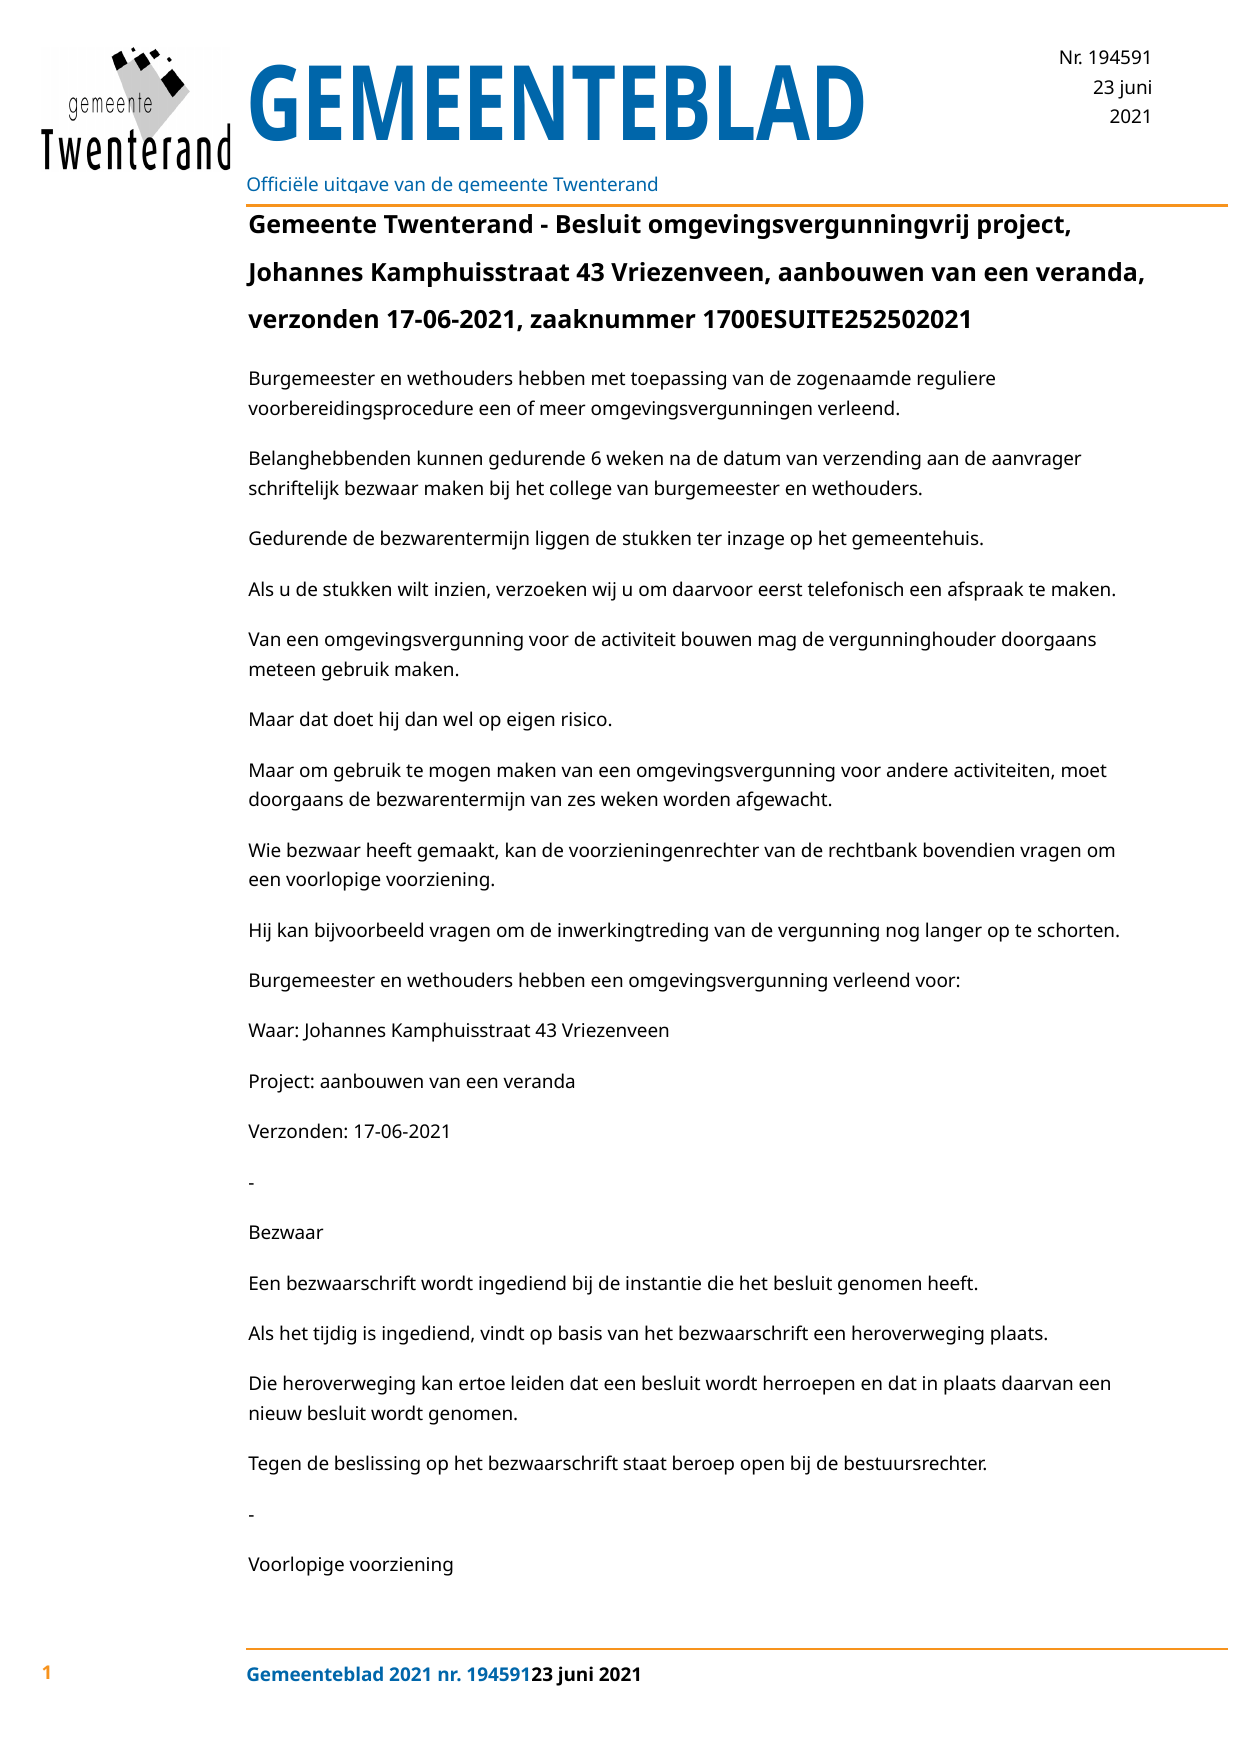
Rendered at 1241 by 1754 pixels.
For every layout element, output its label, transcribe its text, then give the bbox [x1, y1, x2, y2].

text Een bezwaarschrift wordt ingediend bij de instantie die het besluit genomen heeft. [248, 1270, 1152, 1295]
text Maar dat doet hij dan wel op eigen risico. [248, 706, 1152, 732]
text Als u de stukken wilt inzien, verzoeken wij u om daarvoor eerst telefonisch een afspraak te maken. [248, 576, 1152, 602]
text Burgemeester en wethouders hebben met toepassing van de zogenaamde reguliere voorbereidingsprocedure een of meer omgevingsvergunningen verleend. [248, 366, 1152, 421]
text Van een omgevingsvergunning voor de activiteit bouwen mag de vergunninghouder doorgaans meteen gebruik maken. [248, 626, 1152, 682]
text Gedurende de bezwarentermijn liggen de stukken ter inzage op het gemeentehuis. [248, 526, 1152, 551]
text Bezwaar [248, 1219, 1152, 1245]
picture [41, 47, 231, 172]
text Wie bezwaar heeft gemaakt, kan de voorzieningenrechter van de rechtbank bovendien vragen om een voorlopige voorziening. [248, 837, 1152, 892]
text Als het tijdig is ingediend, vindt op basis van het bezwaarschrift een heroverweging plaats. [248, 1320, 1152, 1346]
text Maar om gebruik te mogen maken van een omgevingsvergunning voor andere activiteiten, moet doorgaans de bezwarentermijn van zes weken worden afgewacht. [248, 757, 1152, 812]
text - [248, 1501, 1152, 1527]
text - [248, 1169, 1152, 1194]
text Belanghebbenden kunnen gedurende 6 weken na de datum van verzending aan de aanvrager schriftelijk bezwaar maken bij het college van burgemeester en wethouders. [248, 446, 1152, 501]
text Project: aanbouwen van een veranda [248, 1068, 1152, 1094]
text Gemeente Twenterand - Besluit omgevingsvergunningvrij project, Johannes Kamphuisstraat 43 Vriezenveen, aanbouwen van een veranda, verzonden 17-06-2021, zaaknummer 1700ESUITE252502021 [248, 207, 1152, 336]
text Tegen de beslissing op het bezwaarschrift staat beroep open bij de bestuursrechter. [248, 1451, 1152, 1476]
text Waar: Johannes Kamphuisstraat 43 Vriezenveen [248, 1018, 1152, 1043]
text Burgemeester en wethouders hebben een omgevingsvergunning verleend voor: [248, 967, 1152, 993]
text Hij kan bijvoorbeeld vragen om de inwerkingtreding van de vergunning nog langer op te schorten. [248, 917, 1152, 942]
text Voorlopige voorziening [248, 1551, 1152, 1577]
text Die heroverweging kan ertoe leiden dat een besluit wordt herroepen en dat in plaats daarvan een nieuw besluit wordt genomen. [248, 1371, 1152, 1426]
text Verzonden: 17-06-2021 [248, 1118, 1152, 1144]
